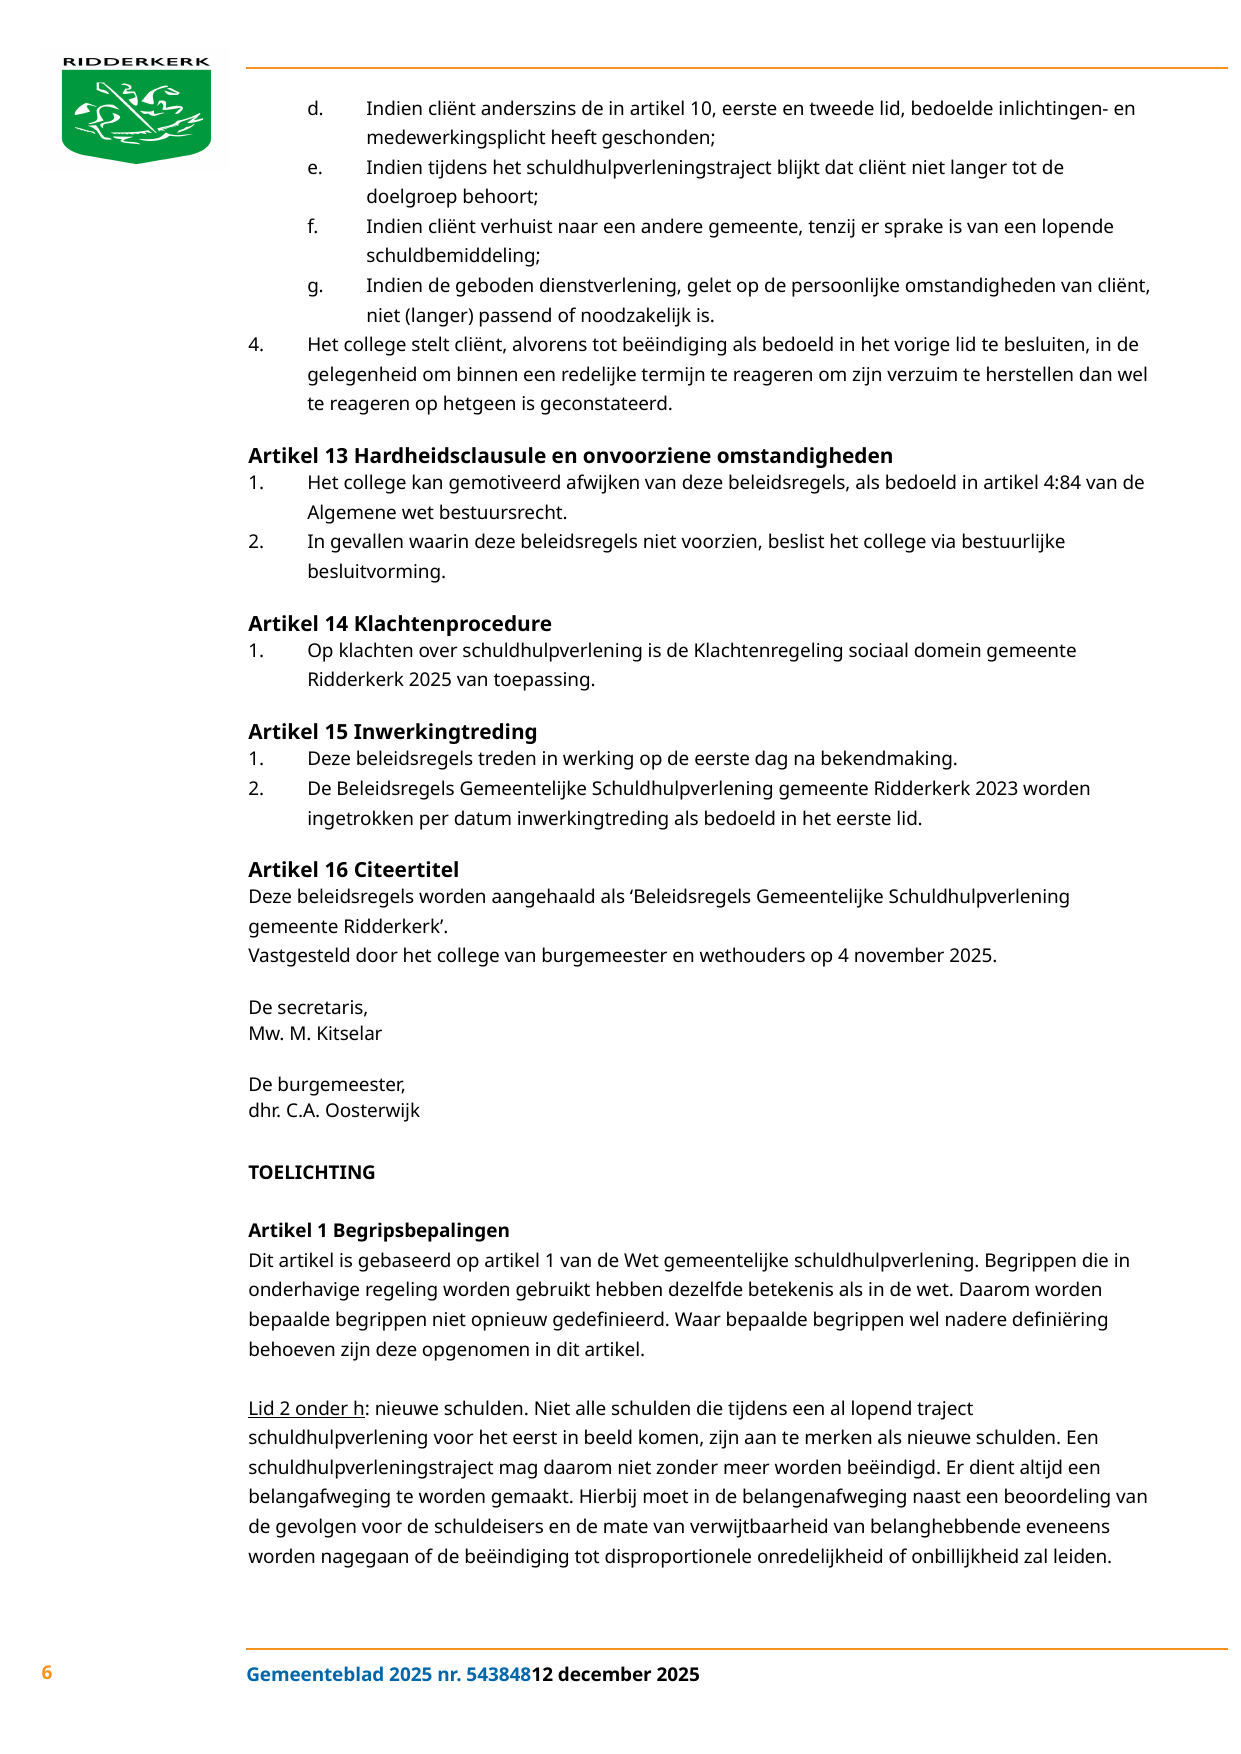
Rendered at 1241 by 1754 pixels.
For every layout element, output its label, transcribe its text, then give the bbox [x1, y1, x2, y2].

list De Beleidsregels Gemeentelijke Schuldhulpverlening gemeente Ridderkerk 2023 worden ingetrokken per datum inwerkingtreding als bedoeld in het eerste lid. [248, 775, 1152, 830]
picture [41, 47, 231, 172]
list Het college kan gemotiveerd afwijken van deze beleidsregels, als bedoeld in artikel 4:84 van de Algemene wet bestuursrecht. [248, 469, 1152, 525]
text Mw. M. Kitselar [248, 1020, 1152, 1046]
text Artikel 15 Inwerkingtreding [248, 717, 1152, 746]
text Dit artikel is gebaseerd op artikel 1 van de Wet gemeentelijke schuldhulpverlening. Begrippen die in onderhavige regeling worden gebruikt hebben dezelfde betekenis als in de wet. Daarom worden bepaalde begrippen niet opnieuw gedefinieerd. Waar bepaalde begrippen wel nadere definiëring behoeven zijn deze opgenomen in dit artikel. [248, 1247, 1152, 1361]
text Lid 2 onder h: nieuwe schulden. Niet alle schulden die tijdens een al lopend traject schuldhulpverlening voor het eerst in beeld komen, zijn aan te merken als nieuwe schulden. Een schuldhulpverleningstraject mag daarom niet zonder meer worden beëindigd. Er dient altijd een belangafweging te worden gemaakt. Hierbij moet in de belangenafweging naast een beoordeling van de gevolgen voor de schuldeisers en de mate van verwijtbaarheid van belanghebbende eveneens worden nagegaan of de beëindiging tot disproportionele onredelijkheid of onbillijkheid zal leiden. [248, 1395, 1152, 1568]
text dhr. C.A. Oosterwijk [248, 1097, 1152, 1123]
text De secretaris, [248, 994, 1152, 1020]
text Artikel 1 Begripsbepalingen [248, 1217, 1152, 1243]
list Indien de geboden dienstverlening, gelet op de persoonlijke omstandigheden van cliënt, niet (langer) passend of noodzakelijk is. [307, 272, 1152, 328]
list Op klachten over schuldhulpverlening is de Klachtenregeling sociaal domein gemeente Ridderkerk 2025 van toepassing. [248, 637, 1152, 692]
text Artikel 14 Klachtenprocedure [248, 609, 1152, 637]
list Indien cliënt anderszins de in artikel 10, eerste en tweede lid, bedoelde inlichtingen- en medewerkingsplicht heeft geschonden; [307, 95, 1152, 150]
list Indien cliënt verhuist naar een andere gemeente, tenzij er sprake is van een lopende schuldbemiddeling; [307, 213, 1152, 268]
text De burgemeester, [248, 1071, 1152, 1097]
list Indien tijdens het schuldhulpverleningstraject blijkt dat cliënt niet langer tot de doelgroep behoort; [307, 154, 1152, 209]
list Deze beleidsregels treden in werking op de eerste dag na bekendmaking. [248, 746, 1152, 771]
text Artikel 13 Hardheidsclausule en onvoorziene omstandigheden [248, 441, 1152, 469]
text TOELICHTING [248, 1148, 1152, 1188]
list Het college stelt cliënt, alvorens tot beëindiging als bedoeld in het vorige lid te besluiten, in de gelegenheid om binnen een redelijke termijn te reageren om zijn verzuim te herstellen dan wel te reageren op hetgeen is geconstateerd. [248, 331, 1152, 416]
text Vastgesteld door het college van burgemeester en wethouders op 4 november 2025. [248, 943, 1152, 968]
list In gevallen waarin deze beleidsregels niet voorzien, beslist het college via bestuurlijke besluitvorming. [248, 529, 1152, 584]
text Artikel 16 Citeertitel [248, 855, 1152, 883]
text Deze beleidsregels worden aangehaald als ‘Beleidsregels Gemeentelijke Schuldhulpverlening gemeente Ridderkerk’. [248, 883, 1152, 939]
